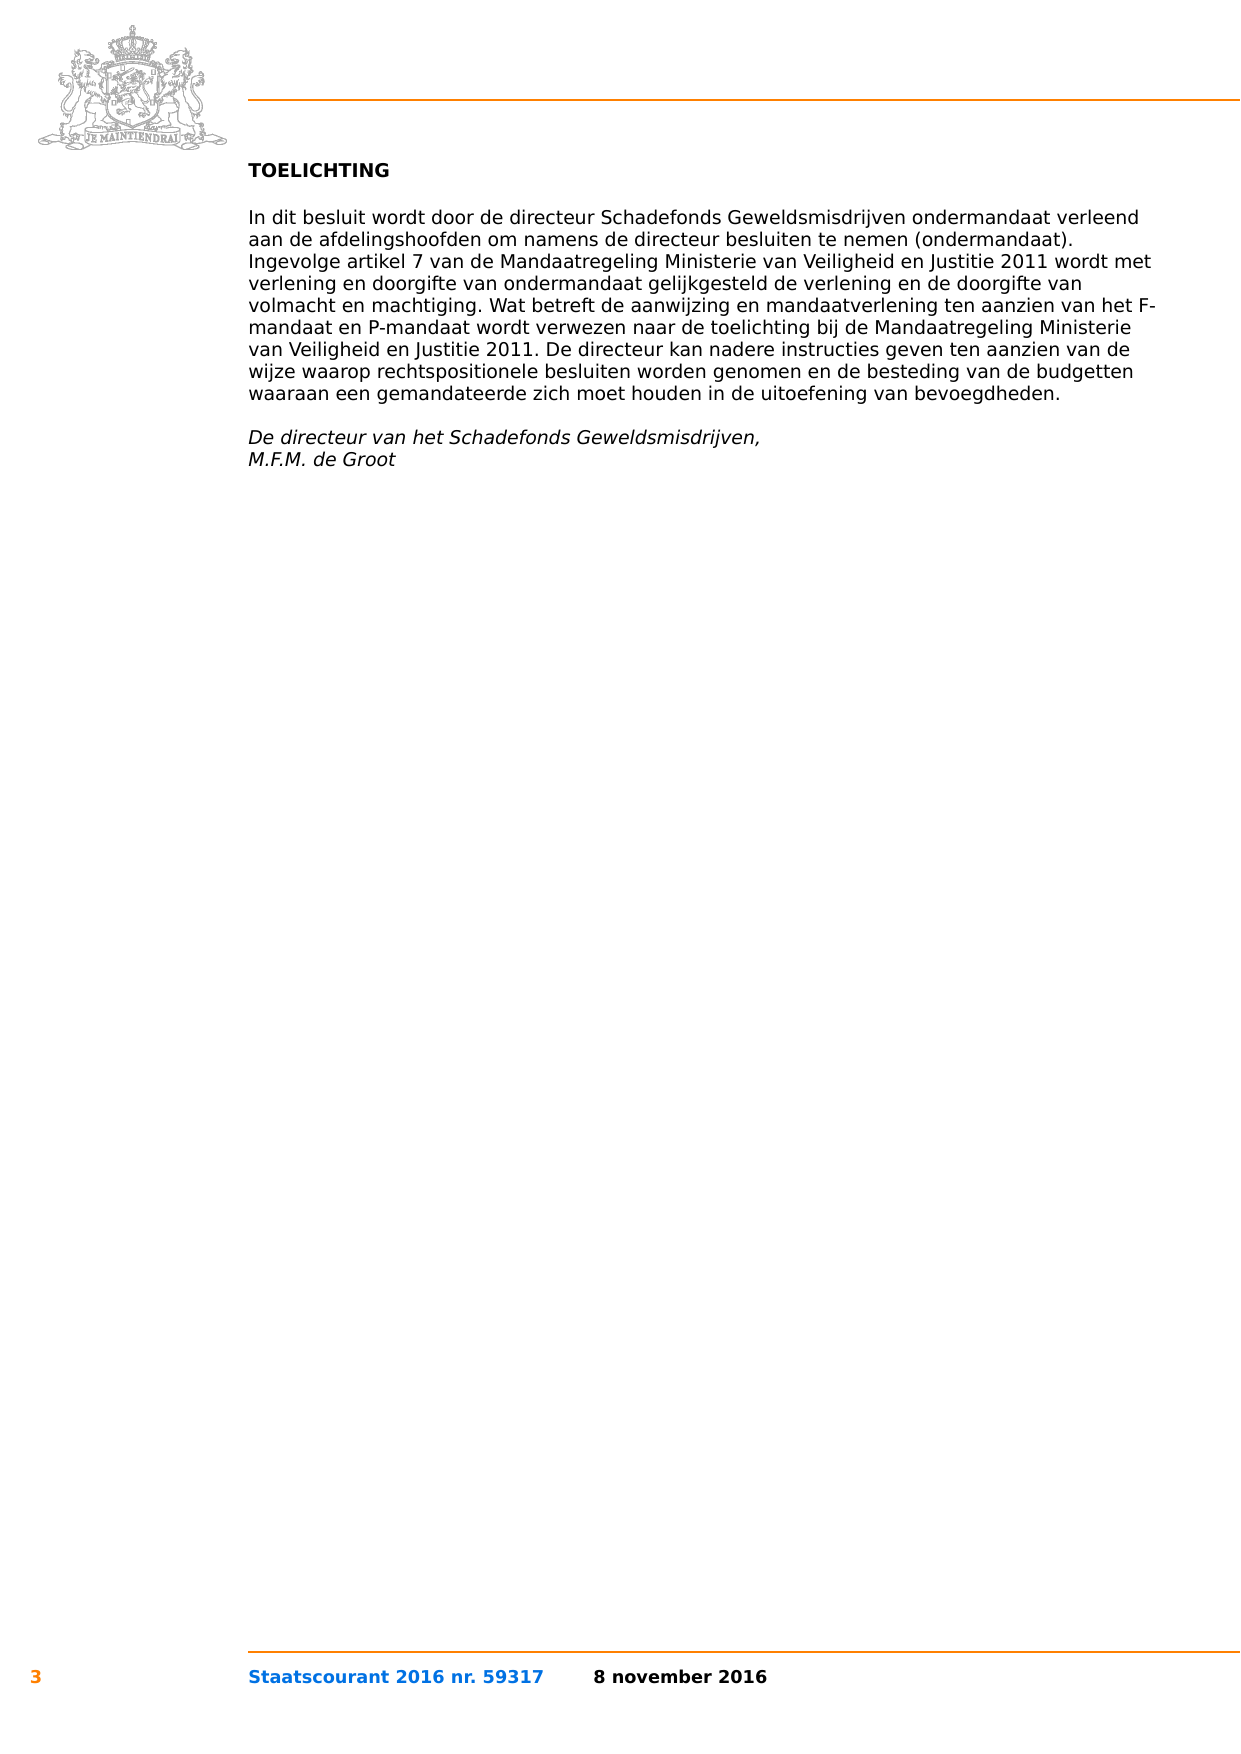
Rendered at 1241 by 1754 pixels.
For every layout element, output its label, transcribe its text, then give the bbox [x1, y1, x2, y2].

text In dit besluit wordt door de directeur Schadefonds Geweldsmisdrijven ondermandaat verleend aan de afdelingshoofden om namens de directeur besluiten te nemen (ondermandaat). [248, 207, 1163, 251]
subtitle TOELICHTING [248, 160, 1163, 182]
text Ingevolge artikel 7 van de Mandaatregeling Ministerie van Veiligheid en Justitie 2011 wordt met verlening en doorgifte van ondermandaat gelijkgesteld de verlening en de doorgifte van volmacht en machtiging. Wat betreft de aanwijzing en mandaatverlening ten aanzien van het F-mandaat en P-mandaat wordt verwezen naar de toelichting bij de Mandaatregeling Ministerie van Veiligheid en Justitie 2011. De directeur kan nadere instructies geven ten aanzien van de wijze waarop rechtspositionele besluiten worden genomen en de besteding van de budgetten waaraan een gemandateerde zich moet houden in de uitoefening van bevoegdheden. [248, 251, 1163, 405]
picture [38, 25, 227, 150]
text De directeur van het Schadefonds Geweldsmisdrijven, M.F.M. de Groot [248, 427, 1163, 471]
